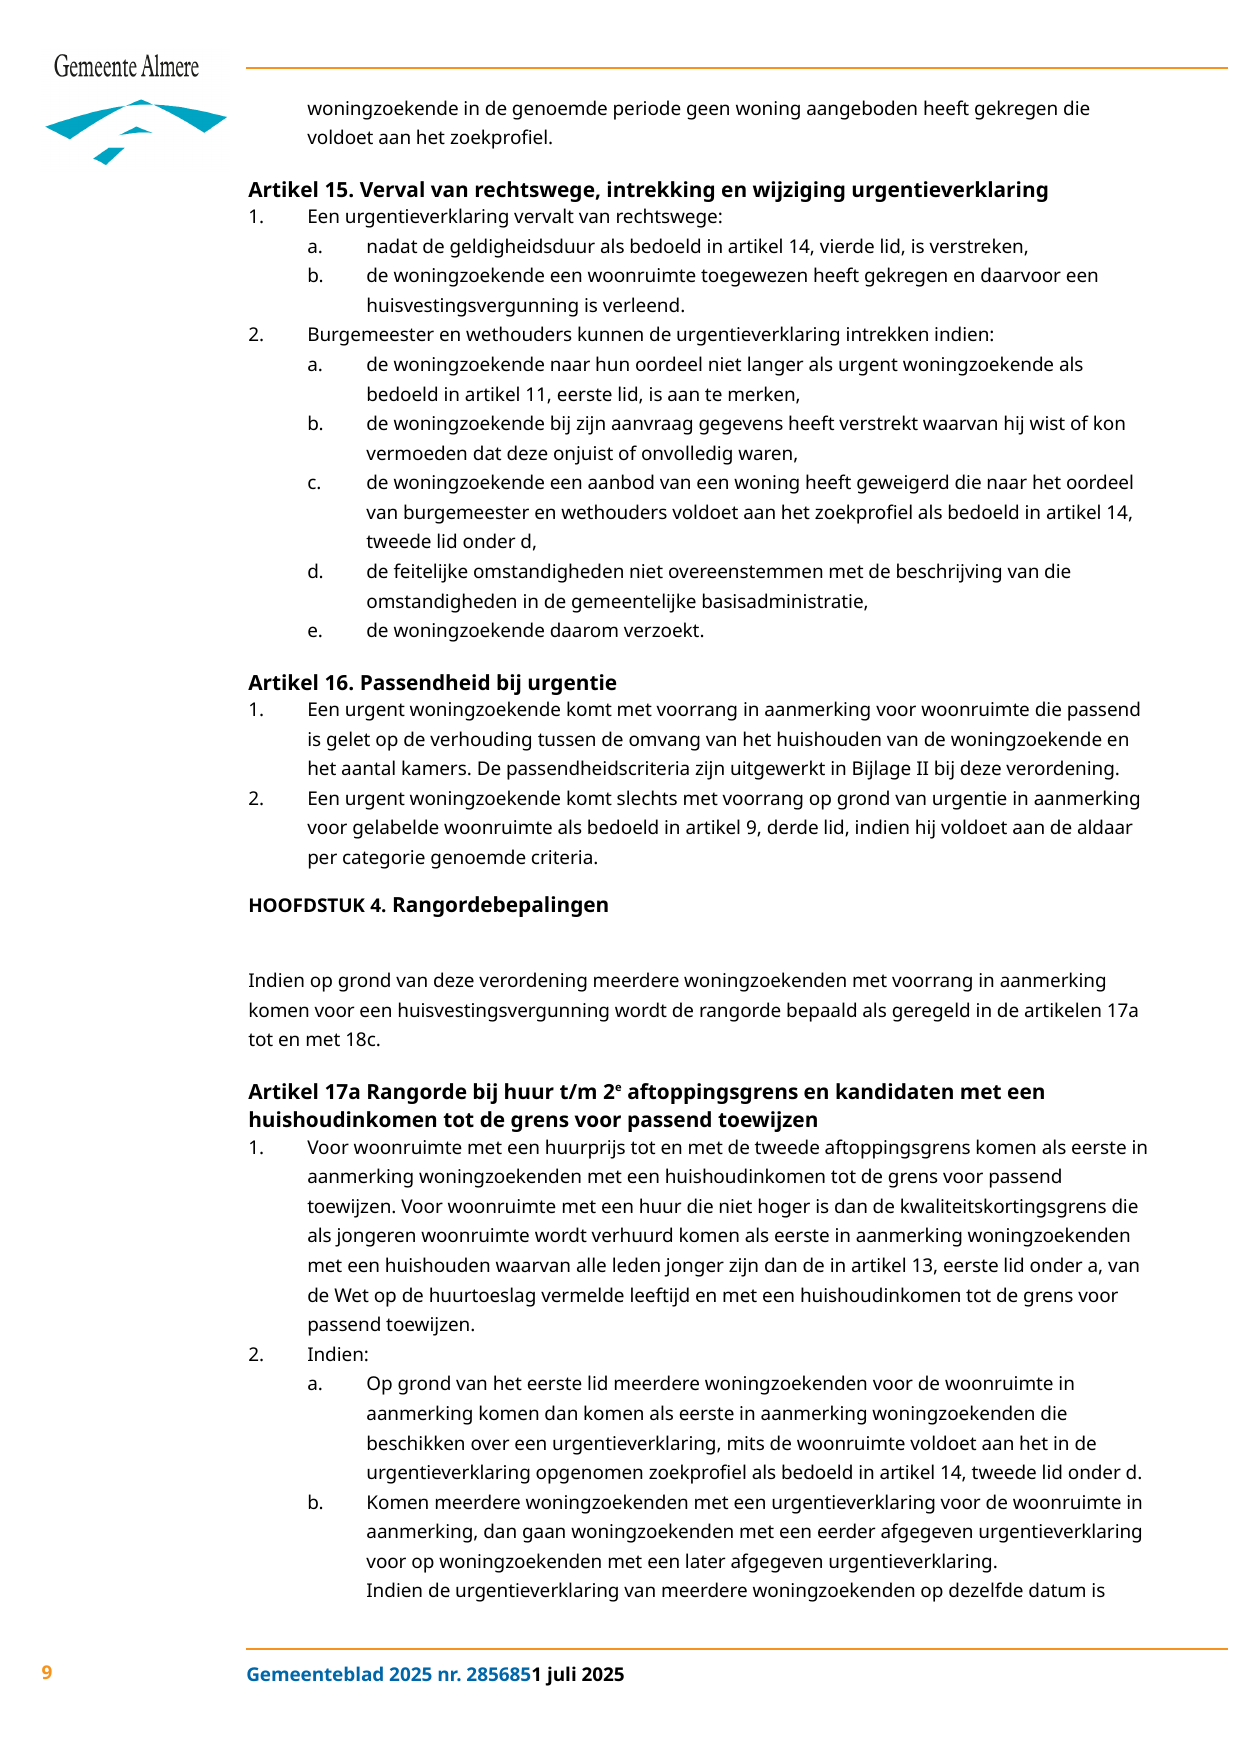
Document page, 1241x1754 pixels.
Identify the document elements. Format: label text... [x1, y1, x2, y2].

list Een urgent woningzoekende komt slechts met voorrang op grond van urgentie in aanmerking voor gelabelde woonruimte als bedoeld in artikel 9, derde lid, indien hij voldoet aan de aldaar per categorie genoemde criteria. [248, 785, 1152, 870]
list Komen meerdere woningzoekenden met een urgentieverklaring voor de woonruimte in aanmerking, dan gaan woningzoekenden met een eerder afgegeven urgentieverklaring voor op woningzoekenden met een later afgegeven urgentieverklaring. [307, 1489, 1152, 1574]
list Een urgent woningzoekende komt met voorrang in aanmerking voor woonruimte die passend is gelet op de verhouding tussen de omvang van het huishouden van de woningzoekende en het aantal kamers. De passendheidscriteria zijn uitgewerkt in Bijlage II bij deze verordening. [248, 696, 1152, 781]
text Artikel 16. Passendheid bij urgentie [248, 668, 1152, 696]
list de feitelijke omstandigheden niet overeenstemmen met de beschrijving van die omstandigheden in de gemeentelijke basisadministratie, [307, 558, 1152, 613]
list Op grond van het eerste lid meerdere woningzoekenden voor de woonruimte in aanmerking komen dan komen als eerste in aanmerking woningzoekenden die beschikken over een urgentieverklaring, mits de woonruimte voldoet aan het in de urgentieverklaring opgenomen zoekprofiel als bedoeld in artikel 14, tweede lid onder d. [307, 1371, 1152, 1485]
list nadat de geldigheidsduur als bedoeld in artikel 14, vierde lid, is verstreken, [307, 233, 1152, 258]
text Artikel 15. Verval van rechtswege, intrekking en wijziging urgentieverklaring [248, 175, 1152, 203]
list Indien de urgentieverklaring van meerdere woningzoekenden op dezelfde datum is [307, 1578, 1152, 1603]
list Voor woonruimte met een huurprijs tot en met de tweede aftoppingsgrens komen als eerste in aanmerking woningzoekenden met een huishoudinkomen tot de grens voor passend toewijzen. Voor woonruimte met een huur die niet hoger is dan de kwaliteitskortingsgrens die als jongeren woonruimte wordt verhuurd komen als eerste in aanmerking woningzoekenden met een huishouden waarvan alle leden jonger zijn dan de in artikel 13, eerste lid onder a, van de Wet op de huurtoeslag vermelde leeftijd en met een huishoudinkomen tot de grens voor passend toewijzen. [248, 1134, 1152, 1337]
list de woningzoekende bij zijn aanvraag gegevens heeft verstrekt waarvan hij wist of kon vermoeden dat deze onjuist of onvolledig waren, [307, 410, 1152, 466]
text Artikel 17a Rangorde bij huur t/m 2e aftoppingsgrens en kandidaten met een huishoudinkomen tot de grens voor passend toewijzen [248, 1077, 1152, 1134]
text Indien op grond van deze verordening meerdere woningzoekenden met voorrang in aanmerking komen voor een huisvestingsvergunning wordt de rangorde bepaald als geregeld in de artikelen 17a tot en met 18c. [248, 967, 1152, 1052]
list de woningzoekende een woonruimte toegewezen heeft gekregen en daarvoor een huisvestingsvergunning is verleend. [307, 262, 1152, 318]
list de woningzoekende een aanbod van een woning heeft geweigerd die naar het oordeel van burgemeester en wethouders voldoet aan het zoekprofiel als bedoeld in artikel 14, tweede lid onder d, [307, 469, 1152, 554]
list woningzoekende in de genoemde periode geen woning aangeboden heeft gekregen die voldoet aan het zoekprofiel. [248, 95, 1152, 150]
list Een urgentieverklaring vervalt van rechtswege: [248, 203, 1152, 229]
list Indien: [248, 1341, 1152, 1367]
list de woningzoekende naar hun oordeel niet langer als urgent woningzoekende als bedoeld in artikel 11, eerste lid, is aan te merken, [307, 351, 1152, 406]
picture [41, 47, 231, 172]
list Burgemeester en wethouders kunnen de urgentieverklaring intrekken indien: [248, 322, 1152, 347]
list de woningzoekende daarom verzoekt. [307, 617, 1152, 643]
text HOOFDSTUK 4. Rangordebepalingen [248, 890, 1152, 918]
